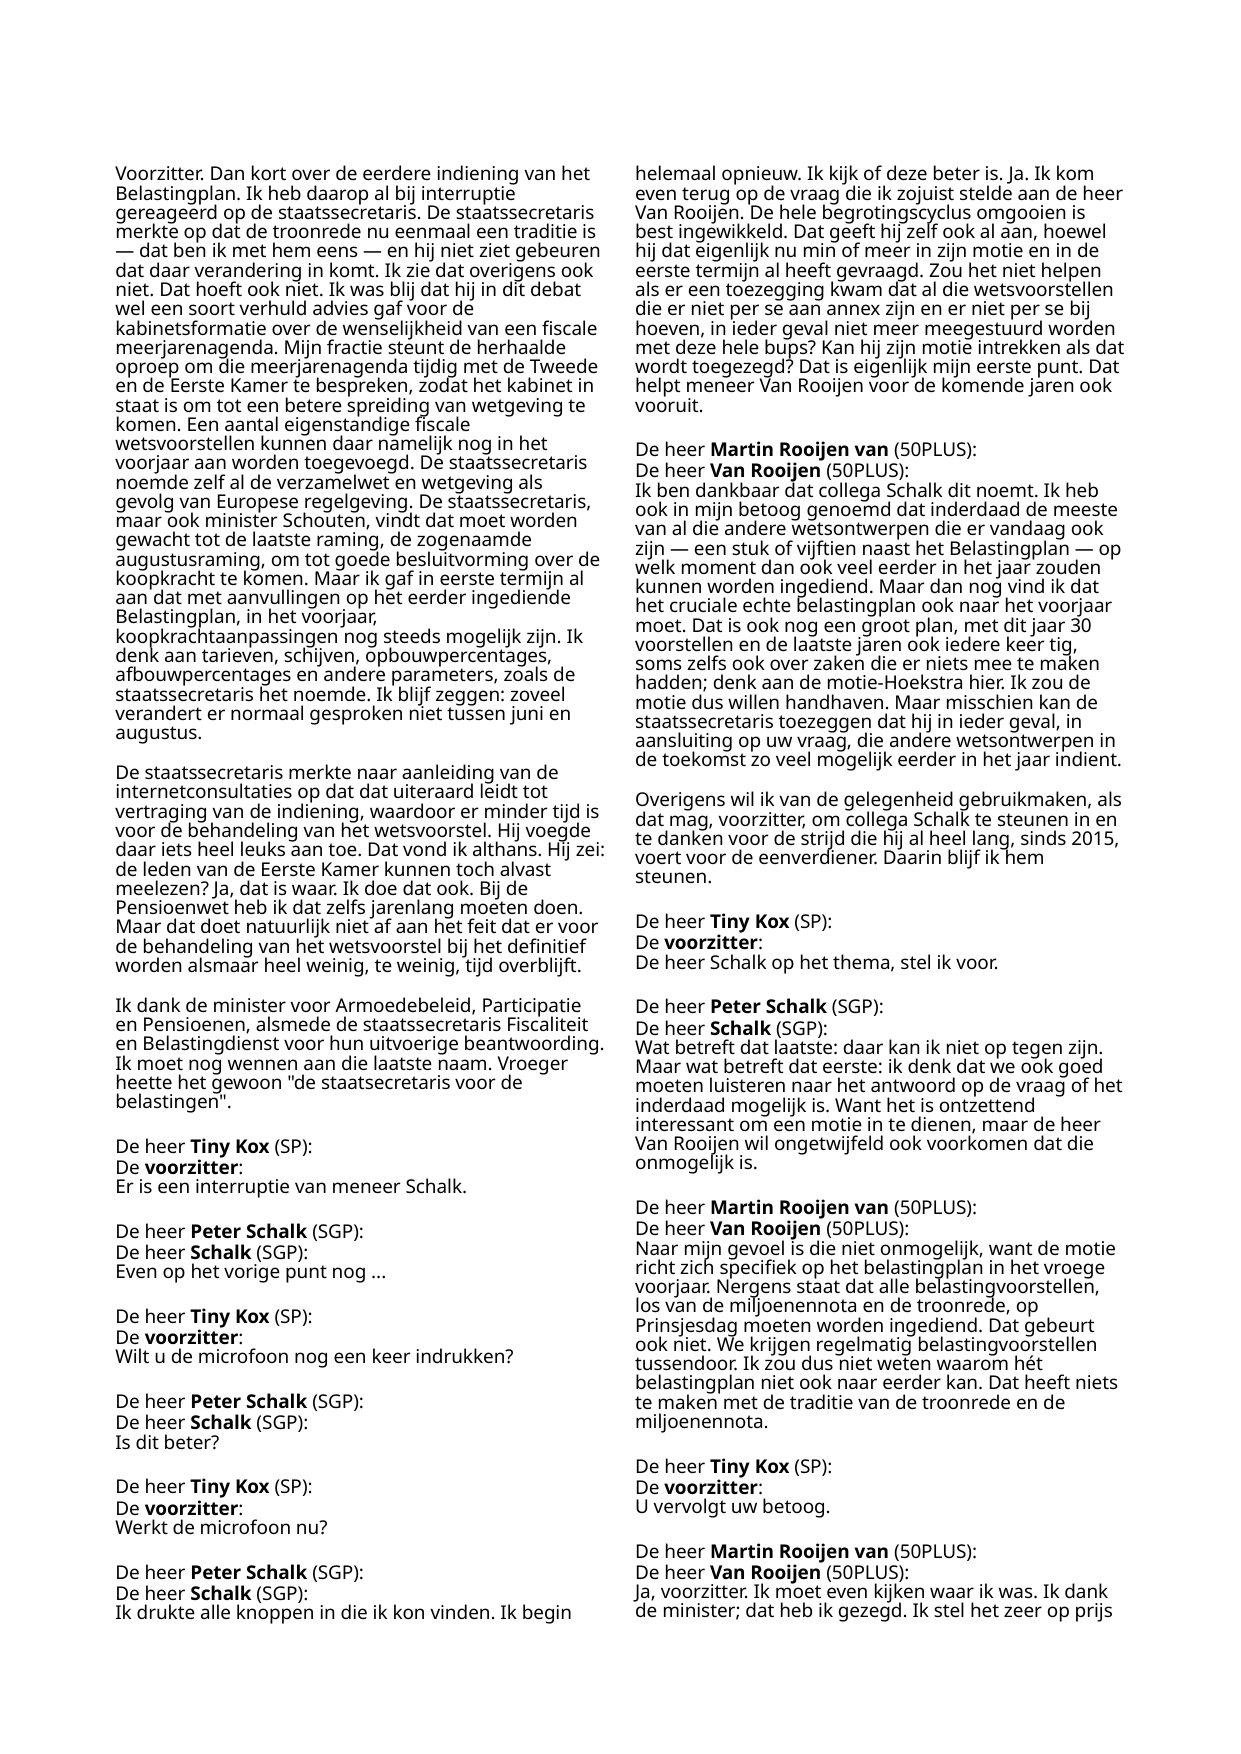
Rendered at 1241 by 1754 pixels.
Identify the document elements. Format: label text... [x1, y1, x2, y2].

text De heer Martin Rooijen van (50PLUS): [635, 437, 1125, 462]
text Ik ben dankbaar dat collega Schalk dit noemt. Ik heb ook in mijn betoog genoemd dat inderdaad de meeste van al die andere wetsontwerpen die er vandaag ook zijn — een stuk of vijftien naast het Belastingplan — op welk moment dan ook veel eerder in het jaar zouden kunnen worden ingediend. Maar dan nog vind ik dat het cruciale echte belastingplan ook naar het voorjaar moet. Dat is ook nog een groot plan, met dit jaar 30 voorstellen en de laatste jaren ook iedere keer tig, soms zelfs ook over zaken die er niets mee te maken hadden; denk aan de motie-Hoekstra hier. Ik zou de motie dus willen handhaven. Maar misschien kan de staatssecretaris toezeggen dat hij in ieder geval, in aansluiting op uw vraag, die andere wetsontwerpen in de toekomst zo veel mogelijk eerder in het jaar indient. [635, 482, 1125, 771]
text De heer Martin Rooijen van (50PLUS): [635, 1194, 1125, 1220]
text De heer Peter Schalk (SGP): [635, 994, 1125, 1019]
text De heer Schalk (SGP): [115, 1244, 605, 1263]
text Voorzitter. Dan kort over de eerdere indiening van het Belastingplan. Ik heb daarop al bij interruptie gereageerd op de staatssecretaris. De staatssecretaris merkte op dat de troonrede nu eenmaal een traditie is — dat ben ik met hem eens — en hij niet ziet gebeuren dat daar verandering in komt. Ik zie dat overigens ook niet. Dat hoeft ook niet. Ik was blij dat hij in dit debat wel een soort verhuld advies gaf voor de kabinetsformatie over de wenselijkheid van een fiscale meerjarenagenda. Mijn fractie steunt de herhaalde oproep om die meerjarenagenda tijdig met de Tweede en de Eerste Kamer te bespreken, zodat het kabinet in staat is om tot een betere spreiding van wetgeving te komen. Een aantal eigenstandige fiscale wetsvoorstellen kunnen daar namelijk nog in het voorjaar aan worden toegevoegd. De staatssecretaris noemde zelf al de verzamelwet en wetgeving als gevolg van Europese regelgeving. De staatssecretaris, maar ook minister Schouten, vindt dat moet worden gewacht tot de laatste raming, de zogenaamde augustusraming, om tot goede besluitvorming over de koopkracht te komen. Maar ik gaf in eerste termijn al aan dat met aanvullingen op het eerder ingediende Belastingplan, in het voorjaar, koopkrachtaanpassingen nog steeds mogelijk zijn. Ik denk aan tarieven, schijven, opbouwpercentages, afbouwpercentages en andere parameters, zoals de staatssecretaris het noemde. Ik blijf zeggen: zoveel verandert er normaal gesproken niet tussen juni en augustus. [115, 165, 605, 743]
text Even op het vorige punt nog ... [115, 1263, 605, 1283]
text De voorzitter: [635, 1479, 1125, 1498]
text De voorzitter: [635, 934, 1125, 954]
text De heer Tiny Kox (SP): [635, 1453, 1125, 1479]
text De heer Tiny Kox (SP): [115, 1474, 605, 1499]
text De voorzitter: [115, 1329, 605, 1348]
text Ja, voorzitter. Ik moet even kijken waar ik was. Ik dank de minister; dat heb ik gezegd. Ik stel het zeer op prijs [635, 1583, 1125, 1622]
text De heer Tiny Kox (SP): [115, 1133, 605, 1159]
text De heer Tiny Kox (SP): [115, 1303, 605, 1329]
text Er is een interruptie van meneer Schalk. [115, 1178, 605, 1198]
text De heer Schalk (SGP): [115, 1584, 605, 1604]
text De heer Peter Schalk (SGP): [115, 1559, 605, 1584]
text De heer Peter Schalk (SGP): [115, 1218, 605, 1244]
text Overigens wil ik van de gelegenheid gebruikmaken, als dat mag, voorzitter, om collega Schalk te steunen in en te danken voor de strijd die hij al heel lang, sinds 2015, voert voor de eenverdiener. Daarin blijf ik hem steunen. [635, 791, 1125, 888]
text De heer Van Rooijen (50PLUS): [635, 462, 1125, 482]
text De heer Tiny Kox (SP): [635, 909, 1125, 934]
text De voorzitter: [115, 1499, 605, 1519]
text Ik drukte alle knoppen in die ik kon vinden. Ik begin [115, 1604, 605, 1623]
text De heer Van Rooijen (50PLUS): [635, 1220, 1125, 1239]
text Wilt u de microfoon nog een keer indrukken? [115, 1348, 605, 1368]
text Naar mijn gevoel is die niet onmogelijk, want de motie richt zich specifiek op het belastingplan in het vroege voorjaar. Nergens staat dat alle belastingvoorstellen, los van de miljoenennota en de troonrede, op Prinsjesdag moeten worden ingediend. Dat gebeurt ook niet. We krijgen regelmatig belastingvoorstellen tussendoor. Ik zou dus niet weten waarom hét belastingplan niet ook naar eerder kan. Dat heeft niets te maken met de traditie van de troonrede en de miljoenennota. [635, 1239, 1125, 1432]
text De heer Martin Rooijen van (50PLUS): [635, 1538, 1125, 1564]
text De heer Schalk (SGP): [115, 1414, 605, 1434]
text De voorzitter: [115, 1159, 605, 1178]
text De heer Schalk (SGP): [635, 1019, 1125, 1039]
text Werkt de microfoon nu? [115, 1519, 605, 1538]
text U vervolgt uw betoog. [635, 1498, 1125, 1517]
text De heer Schalk op het thema, stel ik voor. [635, 954, 1125, 973]
text helemaal opnieuw. Ik kijk of deze beter is. Ja. Ik kom even terug op de vraag die ik zojuist stelde aan de heer Van Rooijen. De hele begrotingscyclus omgooien is best ingewikkeld. Dat geeft hij zelf ook al aan, hoewel hij dat eigenlijk nu min of meer in zijn motie en in de eerste termijn al heeft gevraagd. Zou het niet helpen als er een toezegging kwam dat al die wetsvoorstellen die er niet per se aan annex zijn en er niet per se bij hoeven, in ieder geval niet meer meegestuurd worden met deze hele bups? Kan hij zijn motie intrekken als dat wordt toegezegd? Dat is eigenlijk mijn eerste punt. Dat helpt meneer Van Rooijen voor de komende jaren ook vooruit. [635, 165, 1125, 416]
text Ik dank de minister voor Armoedebeleid, Participatie en Pensioenen, alsmede de staatssecretaris Fiscaliteit en Belastingdienst voor hun uitvoerige beantwoording. Ik moet nog wennen aan die laatste naam. Vroeger heette het gewoon "de staatsecretaris voor de belastingen". [115, 997, 605, 1112]
text De heer Van Rooijen (50PLUS): [635, 1564, 1125, 1583]
text De staatssecretaris merkte naar aanleiding van de internetconsultaties op dat dat uiteraard leidt tot vertraging van de indiening, waardoor er minder tijd is voor de behandeling van het wetsvoorstel. Hij voegde daar iets heel leuks aan toe. Dat vond ik althans. Hij zei: de leden van de Eerste Kamer kunnen toch alvast meelezen? Ja, dat is waar. Ik doe dat ook. Bij de Pensioenwet heb ik dat zelfs jarenlang moeten doen. Maar dat doet natuurlijk niet af aan het feit dat er voor de behandeling van het wetsvoorstel bij het definitief worden alsmaar heel weinig, te weinig, tijd overblijft. [115, 764, 605, 976]
text De heer Peter Schalk (SGP): [115, 1389, 605, 1414]
text Wat betreft dat laatste: daar kan ik niet op tegen zijn. Maar wat betreft dat eerste: ik denk dat we ook goed moeten luisteren naar het antwoord op de vraag of het inderdaad mogelijk is. Want het is ontzettend interessant om een motie in te dienen, maar de heer Van Rooijen wil ongetwijfeld ook voorkomen dat die onmogelijk is. [635, 1039, 1125, 1174]
text Is dit beter? [115, 1434, 605, 1453]
